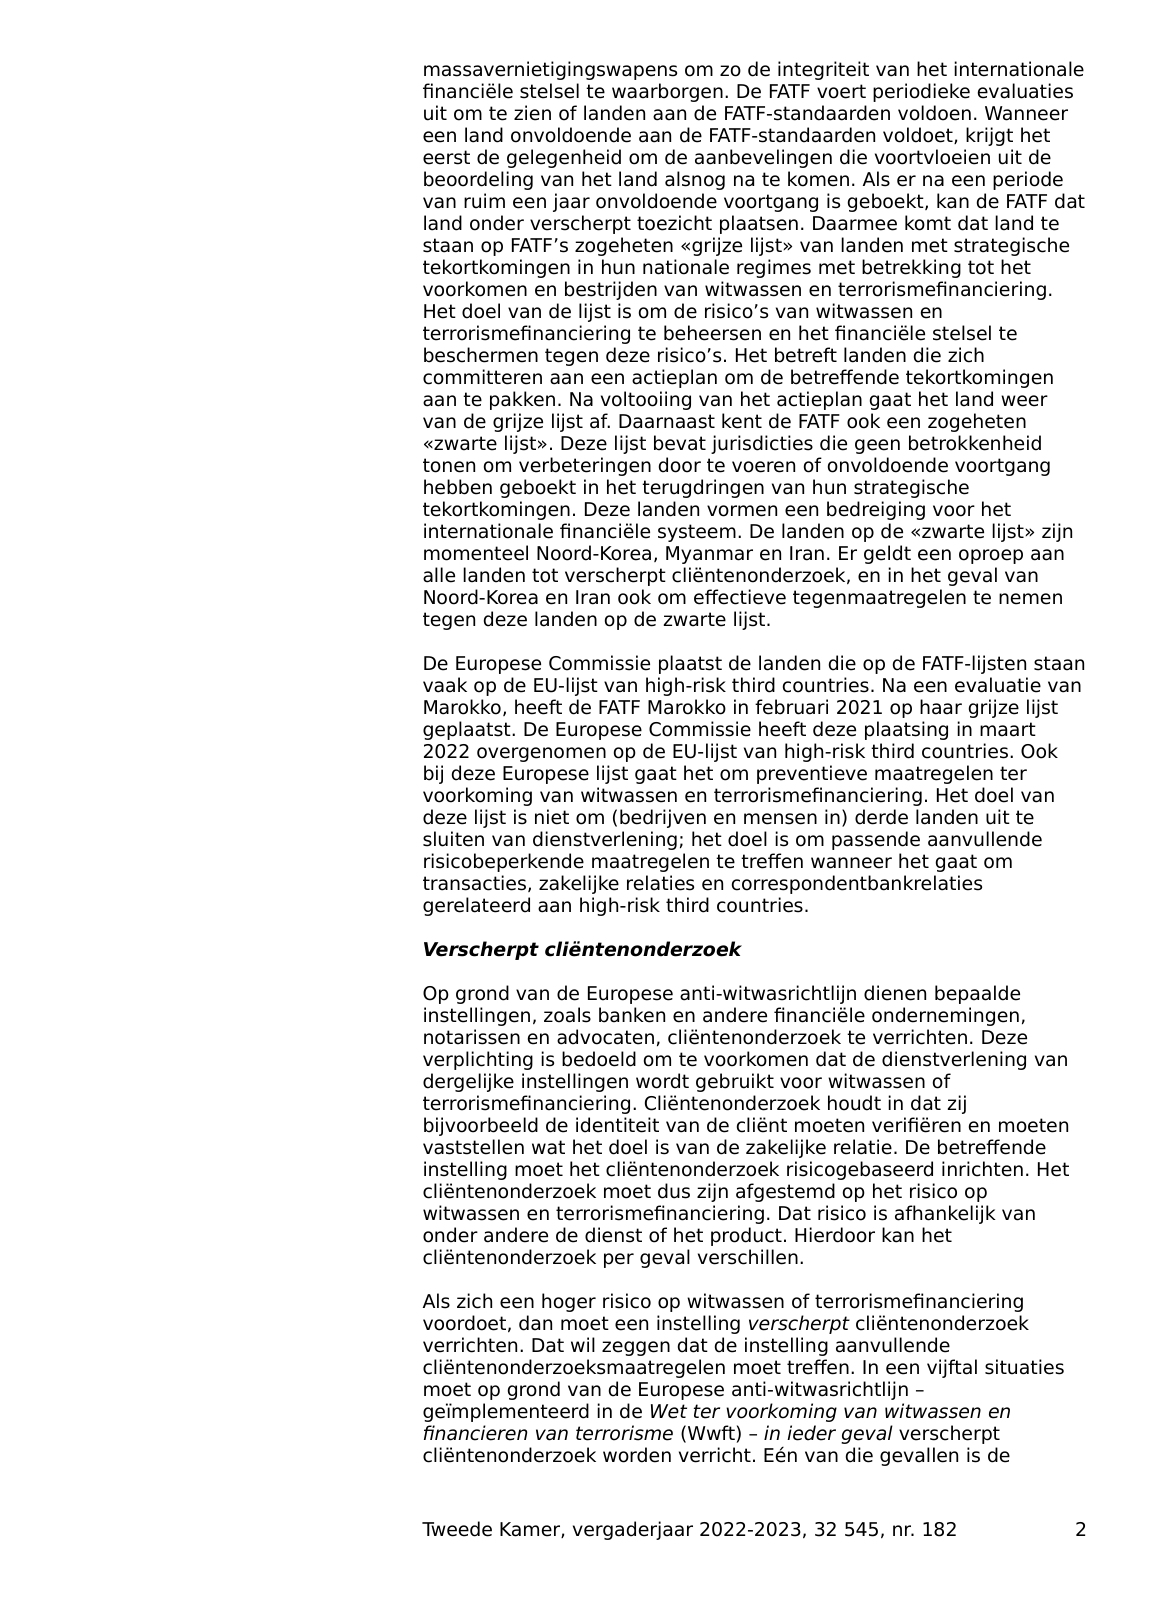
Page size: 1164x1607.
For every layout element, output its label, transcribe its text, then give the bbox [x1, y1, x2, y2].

text Op grond van de Europese anti-witwasrichtlijn dienen bepaalde instellingen, zoals banken en andere financiële ondernemingen, notarissen en advocaten, cliëntenonderzoek te verrichten. Deze verplichting is bedoeld om te voorkomen dat de dienstverlening van dergelijke instellingen wordt gebruikt voor witwassen of terrorismefinanciering. Cliëntenonderzoek houdt in dat zij bijvoorbeeld de identiteit van de cliënt moeten verifiëren en moeten vaststellen wat het doel is van de zakelijke relatie. De betreffende instelling moet het cliëntenonderzoek risicogebaseerd inrichten. Het cliëntenonderzoek moet dus zijn afgestemd op het risico op witwassen en terrorismefinanciering. Dat risico is afhankelijk van onder andere de dienst of het product. Hierdoor kan het cliëntenonderzoek per geval verschillen. [422, 983, 1087, 1268]
text De Europese Commissie plaatst de landen die op de FATF-lijsten staan vaak op de EU-lijst van high-risk third countries. Na een evaluatie van Marokko, heeft de FATF Marokko in februari 2021 op haar grijze lijst geplaatst. De Europese Commissie heeft deze plaatsing in maart 2022 overgenomen op de EU-lijst van high-risk third countries. Ook bij deze Europese lijst gaat het om preventieve maatregelen ter voorkoming van witwassen en terrorismefinanciering. Het doel van deze lijst is niet om (bedrijven en mensen in) derde landen uit te sluiten van dienstverlening; het doel is om passende aanvullende risicobeperkende maatregelen te treffen wanneer het gaat om transacties, zakelijke relaties en correspondentbankrelaties gerelateerd aan high-risk third countries. [422, 653, 1087, 916]
subtitle Verscherpt cliëntenonderzoek [422, 939, 1087, 961]
text Als zich een hoger risico op witwassen of terrorismefinanciering voordoet, dan moet een instelling verscherpt cliëntenonderzoek verrichten. Dat wil zeggen dat de instelling aanvullende cliëntenonderzoeksmaatregelen moet treffen. In een vijftal situaties moet op grond van de Europese anti-witwasrichtlijn – geïmplementeerd in de Wet ter voorkoming van witwassen en financieren van terrorisme (Wwft) – in ieder geval verscherpt cliëntenonderzoek worden verricht. Eén van die gevallen is de [422, 1291, 1087, 1467]
text massavernietigingswapens om zo de integriteit van het internationale financiële stelsel te waarborgen. De FATF voert periodieke evaluaties uit om te zien of landen aan de FATF-standaarden voldoen. Wanneer een land onvoldoende aan de FATF-standaarden voldoet, krijgt het eerst de gelegenheid om de aanbevelingen die voortvloeien uit de beoordeling van het land alsnog na te komen. Als er na een periode van ruim een jaar onvoldoende voortgang is geboekt, kan de FATF dat land onder verscherpt toezicht plaatsen. Daarmee komt dat land te staan op FATF’s zogeheten «grijze lijst» van landen met strategische tekortkomingen in hun nationale regimes met betrekking tot het voorkomen en bestrijden van witwassen en terrorismefinanciering. Het doel van de lijst is om de risico’s van witwassen en terrorismefinanciering te beheersen en het financiële stelsel te beschermen tegen deze risico’s. Het betreft landen die zich committeren aan een actieplan om de betreffende tekortkomingen aan te pakken. Na voltooiing van het actieplan gaat het land weer van de grijze lijst af. Daarnaast kent de FATF ook een zogeheten «zwarte lijst». Deze lijst bevat jurisdicties die geen betrokkenheid tonen om verbeteringen door te voeren of onvoldoende voortgang hebben geboekt in het terugdringen van hun strategische tekortkomingen. Deze landen vormen een bedreiging voor het internationale financiële systeem. De landen op de «zwarte lijst» zijn momenteel Noord-Korea, Myanmar en Iran. Er geldt een oproep aan alle landen tot verscherpt cliëntenonderzoek, en in het geval van Noord-Korea en Iran ook om effectieve tegenmaatregelen te nemen tegen deze landen op de zwarte lijst. [422, 59, 1087, 631]
